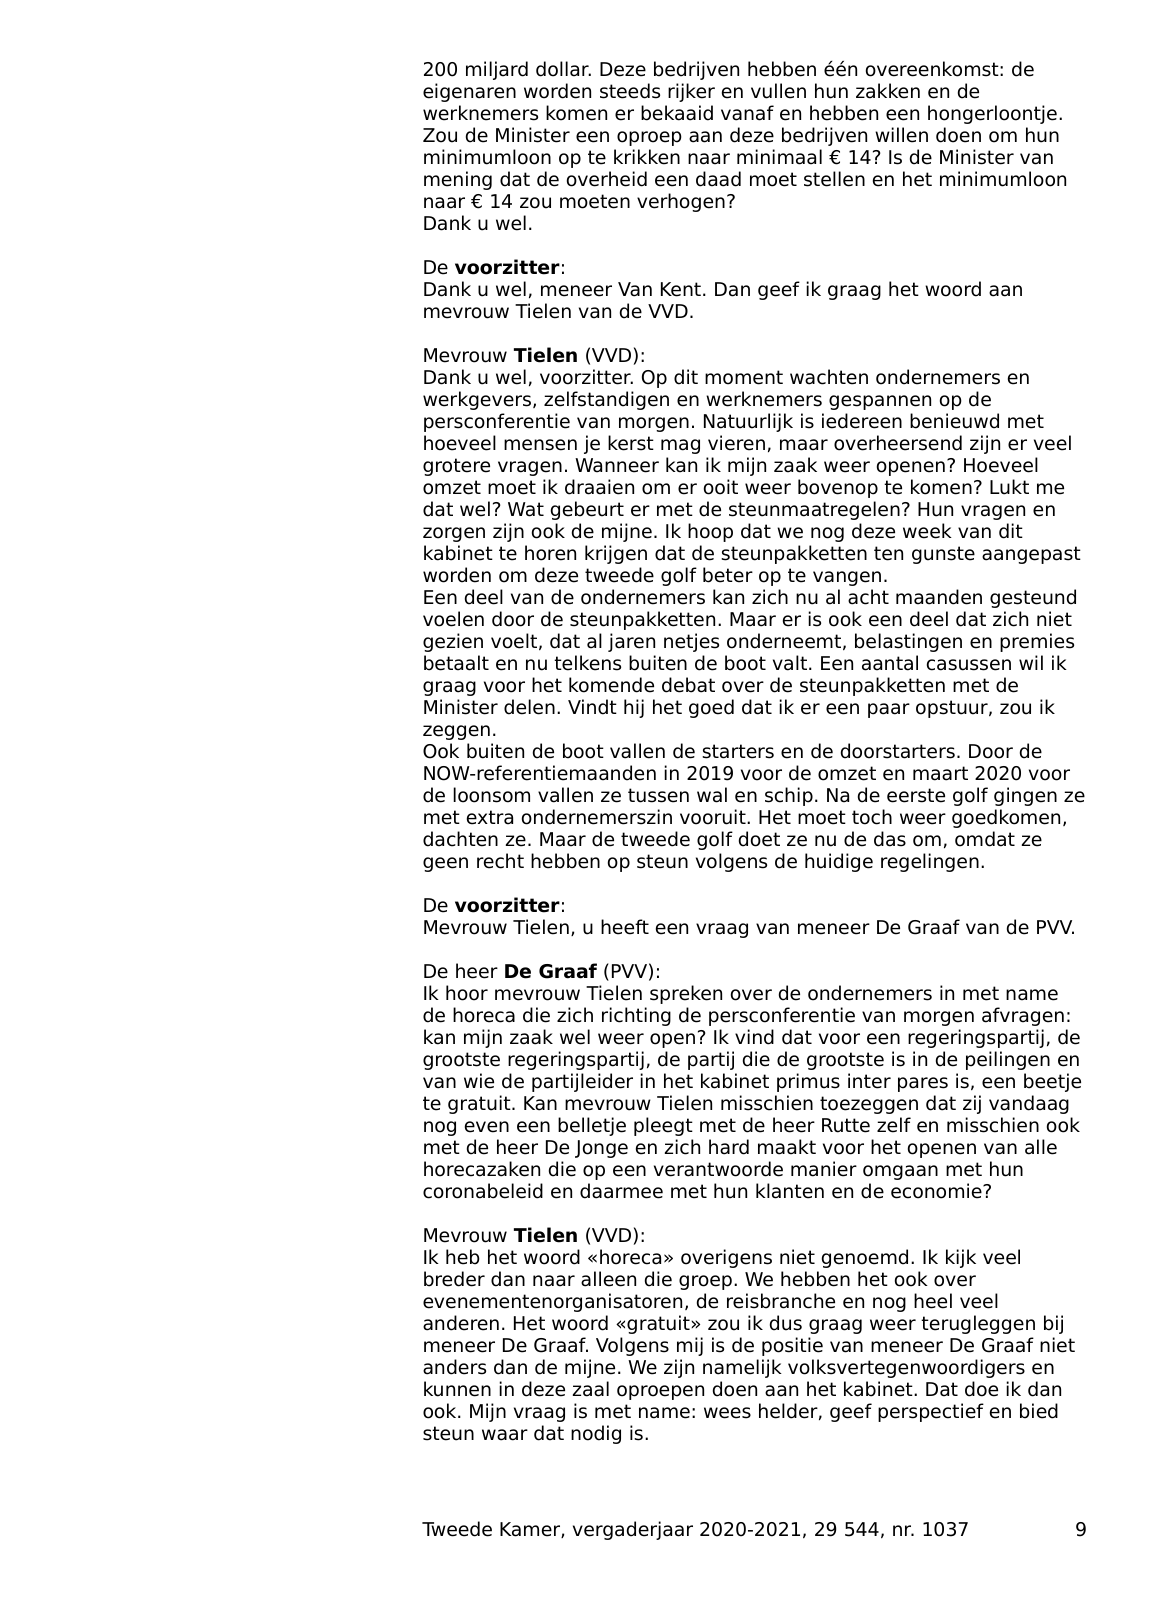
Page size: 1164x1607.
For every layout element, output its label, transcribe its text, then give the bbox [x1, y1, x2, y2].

text Een deel van de ondernemers kan zich nu al acht maanden gesteund voelen door de steunpakketten. Maar er is ook een deel dat zich niet gezien voelt, dat al jaren netjes onderneemt, belastingen en premies betaalt en nu telkens buiten de boot valt. Een aantal casussen wil ik graag voor het komende debat over de steunpakketten met de Minister delen. Vindt hij het goed dat ik er een paar opstuur, zou ik zeggen. [422, 587, 1087, 741]
text Dank u wel, meneer Van Kent. Dan geef ik graag het woord aan mevrouw Tielen van de VVD. [422, 279, 1087, 323]
text De heer De Graaf (PVV): [422, 961, 1087, 983]
text De voorzitter: [422, 895, 1087, 917]
text Ook buiten de boot vallen de starters en de doorstarters. Door de NOW-referentiemaanden in 2019 voor de omzet en maart 2020 voor de loonsom vallen ze tussen wal en schip. Na de eerste golf gingen ze met extra ondernemerszin vooruit. Het moet toch weer goedkomen, dachten ze. Maar de tweede golf doet ze nu de das om, omdat ze geen recht hebben op steun volgens de huidige regelingen. [422, 741, 1087, 873]
text Mevrouw Tielen, u heeft een vraag van meneer De Graaf van de PVV. [422, 917, 1087, 939]
text Ik heb het woord «horeca» overigens niet genoemd. Ik kijk veel breder dan naar alleen die groep. We hebben het ook over evenementenorganisatoren, de reisbranche en nog heel veel anderen. Het woord «gratuit» zou ik dus graag weer terugleggen bij meneer De Graaf. Volgens mij is de positie van meneer De Graaf niet anders dan de mijne. We zijn namelijk volksvertegenwoordigers en kunnen in deze zaal oproepen doen aan het kabinet. Dat doe ik dan ook. Mijn vraag is met name: wees helder, geef perspectief en bied steun waar dat nodig is. [422, 1247, 1087, 1445]
text Mevrouw Tielen (VVD): [422, 345, 1087, 367]
text De voorzitter: [422, 257, 1087, 279]
text Dank u wel, voorzitter. Op dit moment wachten ondernemers en werkgevers, zelfstandigen en werknemers gespannen op de persconferentie van morgen. Natuurlijk is iedereen benieuwd met hoeveel mensen je kerst mag vieren, maar overheersend zijn er veel grotere vragen. Wanneer kan ik mijn zaak weer openen? Hoeveel omzet moet ik draaien om er ooit weer bovenop te komen? Lukt me dat wel? Wat gebeurt er met de steunmaatregelen? Hun vragen en zorgen zijn ook de mijne. Ik hoop dat we nog deze week van dit kabinet te horen krijgen dat de steunpakketten ten gunste aangepast worden om deze tweede golf beter op te vangen. [422, 367, 1087, 587]
text Mevrouw Tielen (VVD): [422, 1225, 1087, 1247]
text Dank u wel. [422, 213, 1087, 235]
text 200 miljard dollar. Deze bedrijven hebben één overeenkomst: de eigenaren worden steeds rijker en vullen hun zakken en de werknemers komen er bekaaid vanaf en hebben een hongerloontje. Zou de Minister een oproep aan deze bedrijven willen doen om hun minimumloon op te krikken naar minimaal € 14? Is de Minister van mening dat de overheid een daad moet stellen en het minimumloon naar € 14 zou moeten verhogen? [422, 59, 1087, 213]
text Ik hoor mevrouw Tielen spreken over de ondernemers in met name de horeca die zich richting de persconferentie van morgen afvragen: kan mijn zaak wel weer open? Ik vind dat voor een regeringspartij, de grootste regeringspartij, de partij die de grootste is in de peilingen en van wie de partijleider in het kabinet primus inter pares is, een beetje te gratuit. Kan mevrouw Tielen misschien toezeggen dat zij vandaag nog even een belletje pleegt met de heer Rutte zelf en misschien ook met de heer De Jonge en zich hard maakt voor het openen van alle horecazaken die op een verantwoorde manier omgaan met hun coronabeleid en daarmee met hun klanten en de economie? [422, 983, 1087, 1203]
